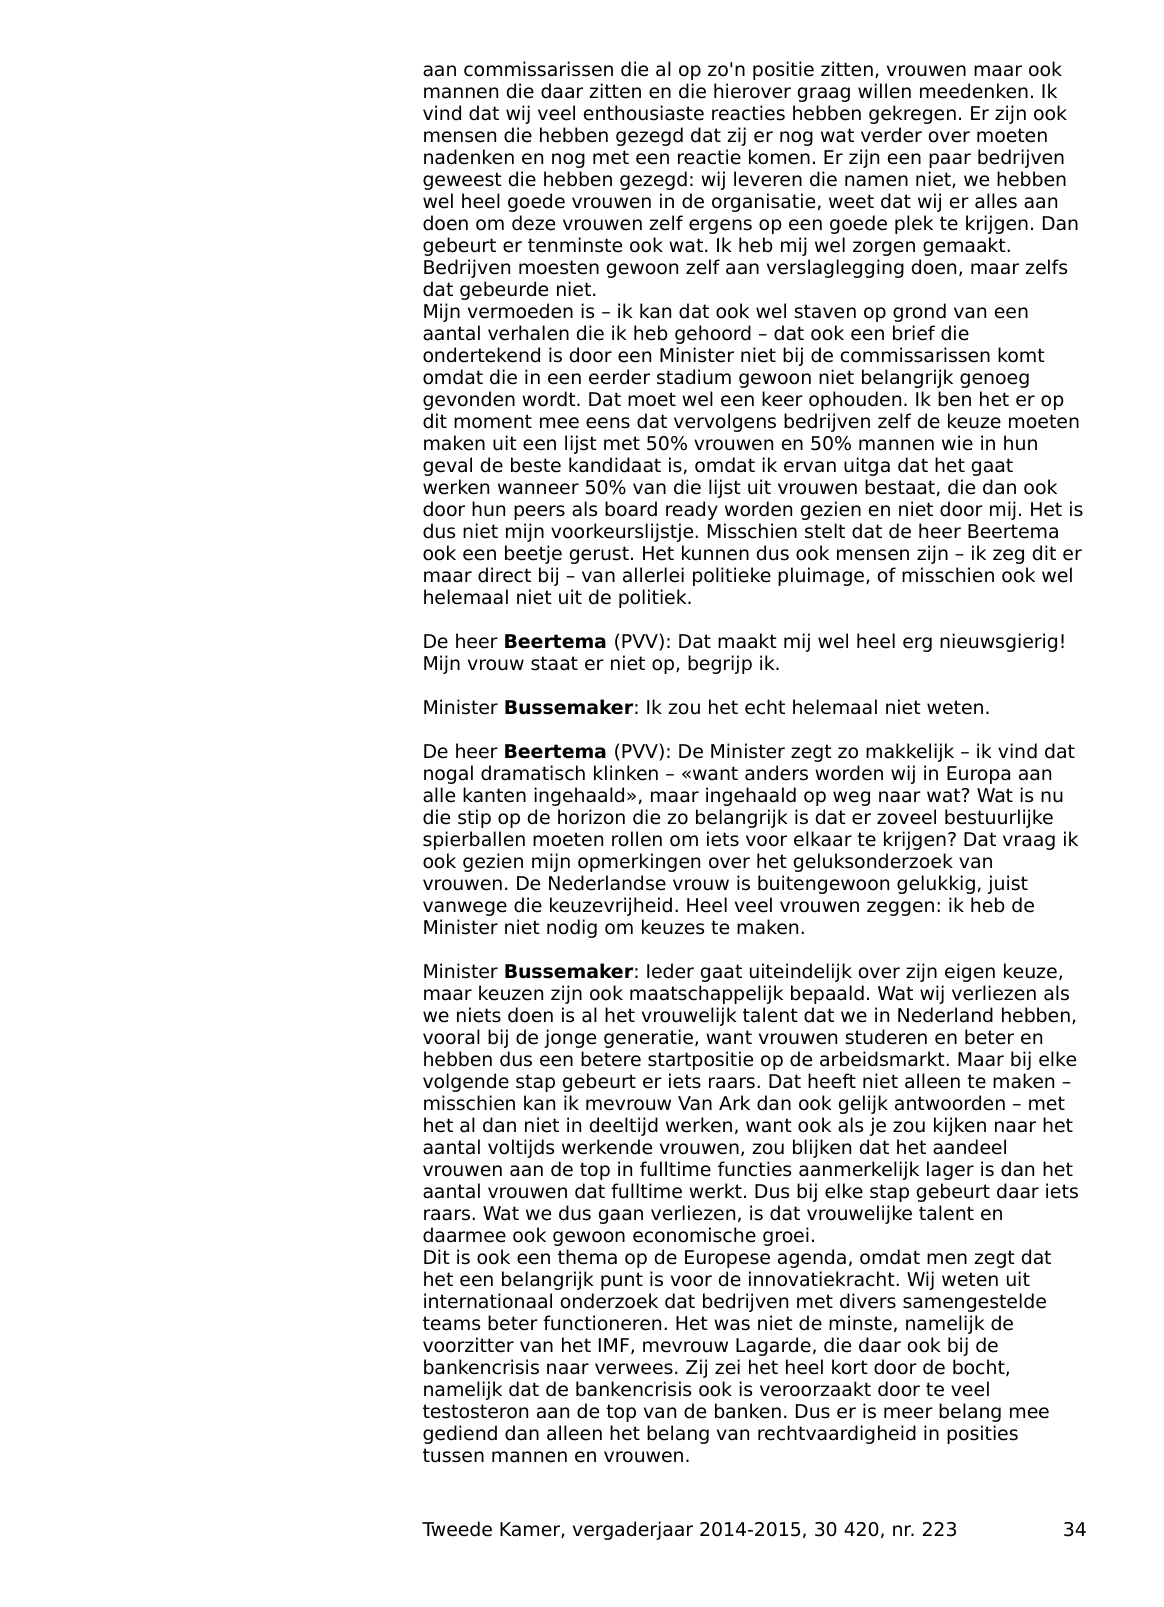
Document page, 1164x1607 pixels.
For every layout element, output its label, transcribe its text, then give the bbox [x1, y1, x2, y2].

text Minister Bussemaker: Ieder gaat uiteindelijk over zijn eigen keuze, maar keuzen zijn ook maatschappelijk bepaald. Wat wij verliezen als we niets doen is al het vrouwelijk talent dat we in Nederland hebben, vooral bij de jonge generatie, want vrouwen studeren en beter en hebben dus een betere startpositie op de arbeidsmarkt. Maar bij elke volgende stap gebeurt er iets raars. Dat heeft niet alleen te maken – misschien kan ik mevrouw Van Ark dan ook gelijk antwoorden – met het al dan niet in deeltijd werken, want ook als je zou kijken naar het aantal voltijds werkende vrouwen, zou blijken dat het aandeel vrouwen aan de top in fulltime functies aanmerkelijk lager is dan het aantal vrouwen dat fulltime werkt. Dus bij elke stap gebeurt daar iets raars. Wat we dus gaan verliezen, is dat vrouwelijke talent en daarmee ook gewoon economische groei. [422, 961, 1087, 1247]
text Dit is ook een thema op de Europese agenda, omdat men zegt dat het een belangrijk punt is voor de innovatiekracht. Wij weten uit internationaal onderzoek dat bedrijven met divers samengestelde teams beter functioneren. Het was niet de minste, namelijk de voorzitter van het IMF, mevrouw Lagarde, die daar ook bij de bankencrisis naar verwees. Zij zei het heel kort door de bocht, namelijk dat de bankencrisis ook is veroorzaakt door te veel testosteron aan de top van de banken. Dus er is meer belang mee gediend dan alleen het belang van rechtvaardigheid in posities tussen mannen en vrouwen. [422, 1247, 1087, 1467]
text Mijn vermoeden is – ik kan dat ook wel staven op grond van een aantal verhalen die ik heb gehoord – dat ook een brief die ondertekend is door een Minister niet bij de commissarissen komt omdat die in een eerder stadium gewoon niet belangrijk genoeg gevonden wordt. Dat moet wel een keer ophouden. Ik ben het er op dit moment mee eens dat vervolgens bedrijven zelf de keuze moeten maken uit een lijst met 50% vrouwen en 50% mannen wie in hun geval de beste kandidaat is, omdat ik ervan uitga dat het gaat werken wanneer 50% van die lijst uit vrouwen bestaat, die dan ook door hun peers als board ready worden gezien en niet door mij. Het is dus niet mijn voorkeurslijstje. Misschien stelt dat de heer Beertema ook een beetje gerust. Het kunnen dus ook mensen zijn – ik zeg dit er maar direct bij – van allerlei politieke pluimage, of misschien ook wel helemaal niet uit de politiek. [422, 301, 1087, 608]
text De heer Beertema (PVV): Dat maakt mij wel heel erg nieuwsgierig! Mijn vrouw staat er niet op, begrijp ik. [422, 631, 1087, 675]
text De heer Beertema (PVV): De Minister zegt zo makkelijk – ik vind dat nogal dramatisch klinken – «want anders worden wij in Europa aan alle kanten ingehaald», maar ingehaald op weg naar wat? Wat is nu die stip op de horizon die zo belangrijk is dat er zoveel bestuurlijke spierballen moeten rollen om iets voor elkaar te krijgen? Dat vraag ik ook gezien mijn opmerkingen over het geluksonderzoek van vrouwen. De Nederlandse vrouw is buitengewoon gelukkig, juist vanwege die keuzevrijheid. Heel veel vrouwen zeggen: ik heb de Minister niet nodig om keuzes te maken. [422, 741, 1087, 939]
text aan commissarissen die al op zo'n positie zitten, vrouwen maar ook mannen die daar zitten en die hierover graag willen meedenken. Ik vind dat wij veel enthousiaste reacties hebben gekregen. Er zijn ook mensen die hebben gezegd dat zij er nog wat verder over moeten nadenken en nog met een reactie komen. Er zijn een paar bedrijven geweest die hebben gezegd: wij leveren die namen niet, we hebben wel heel goede vrouwen in de organisatie, weet dat wij er alles aan doen om deze vrouwen zelf ergens op een goede plek te krijgen. Dan gebeurt er tenminste ook wat. Ik heb mij wel zorgen gemaakt. Bedrijven moesten gewoon zelf aan verslaglegging doen, maar zelfs dat gebeurde niet. [422, 59, 1087, 301]
text Minister Bussemaker: Ik zou het echt helemaal niet weten. [422, 697, 1087, 719]
